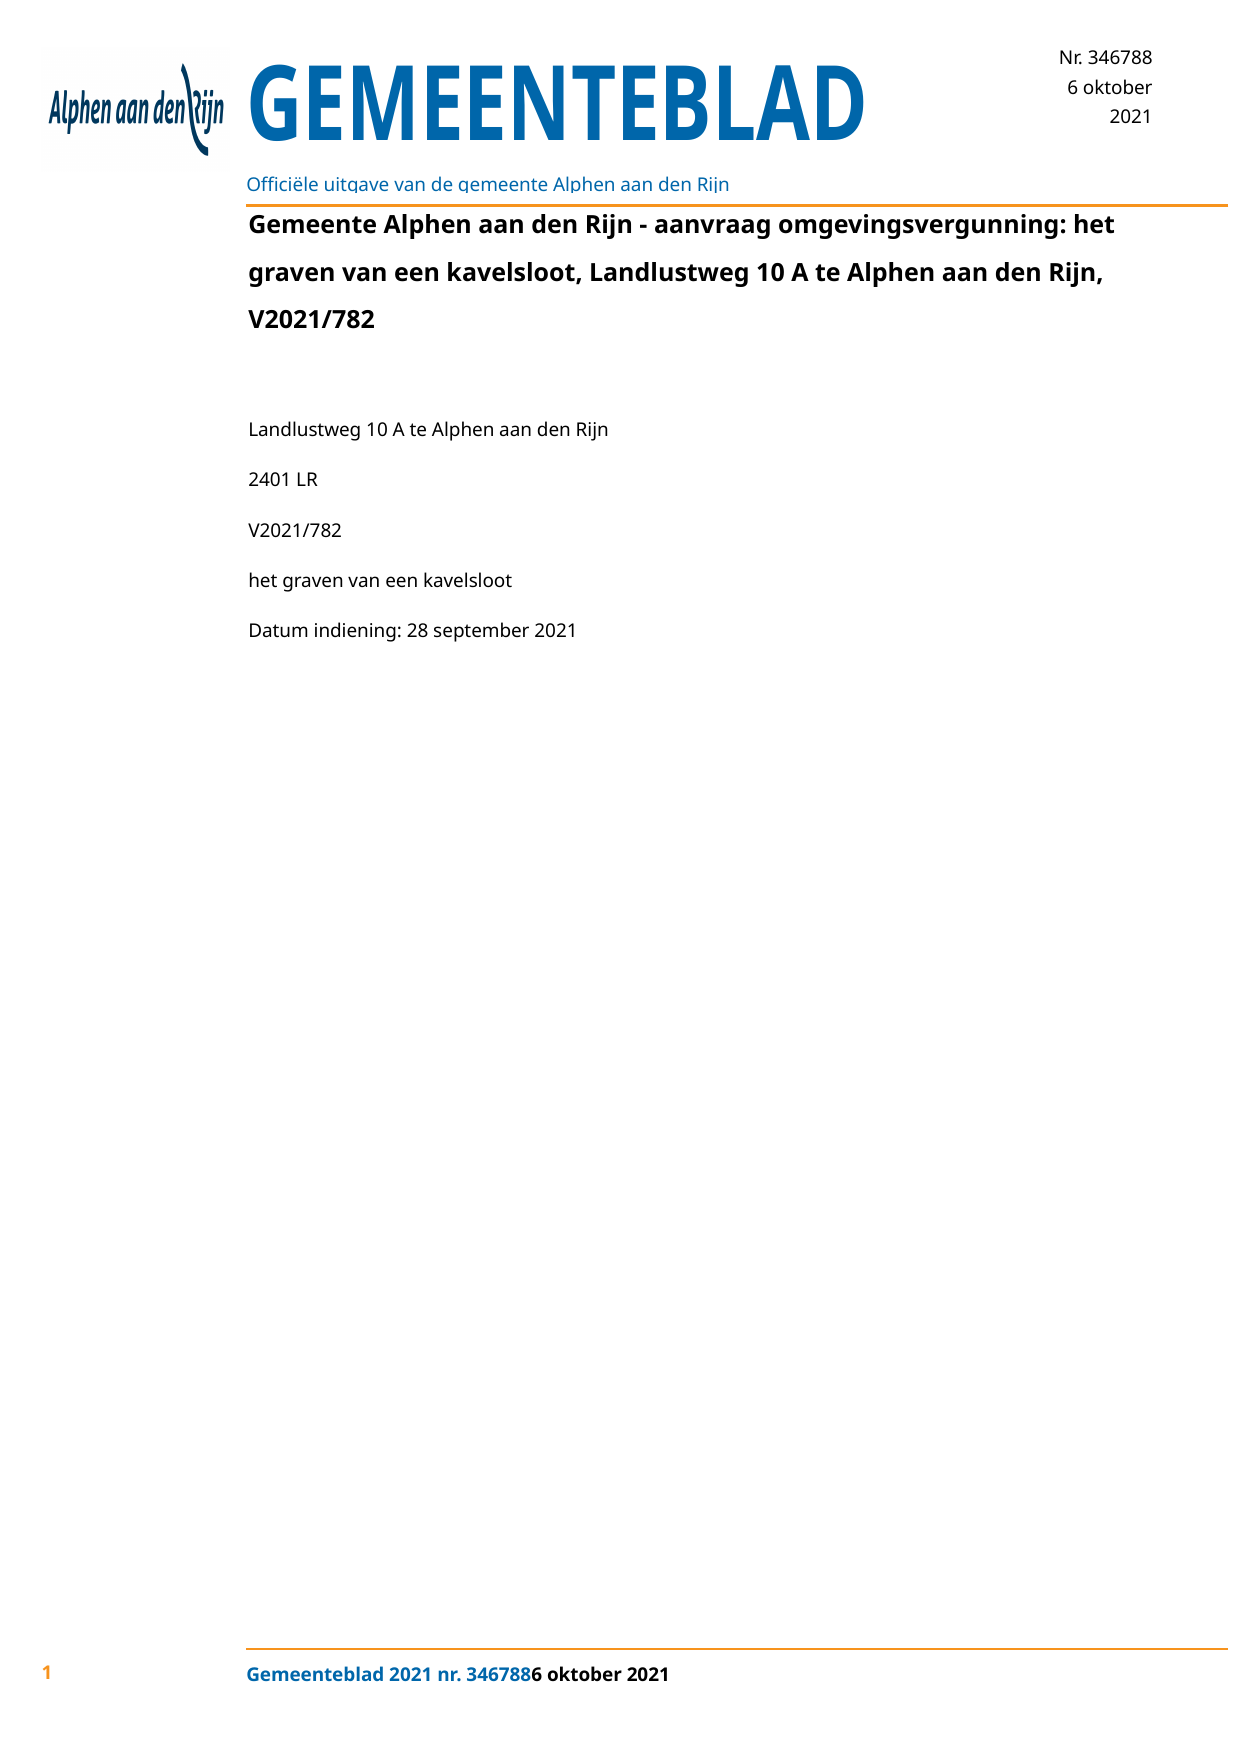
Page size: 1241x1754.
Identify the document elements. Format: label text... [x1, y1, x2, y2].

picture [41, 47, 231, 172]
text het graven van een kavelsloot [248, 567, 1152, 593]
text Landlustweg 10 A te Alphen aan den Rijn [248, 416, 1152, 442]
text Datum indiening: 28 september 2021 [248, 618, 1152, 643]
text Gemeente Alphen aan den Rijn - aanvraag omgevingsvergunning: het graven van een kavelsloot, Landlustweg 10 A te Alphen aan den Rijn, V2021/782 [248, 207, 1152, 336]
text V2021/782 [248, 517, 1152, 542]
text 2401 LR [248, 466, 1152, 492]
